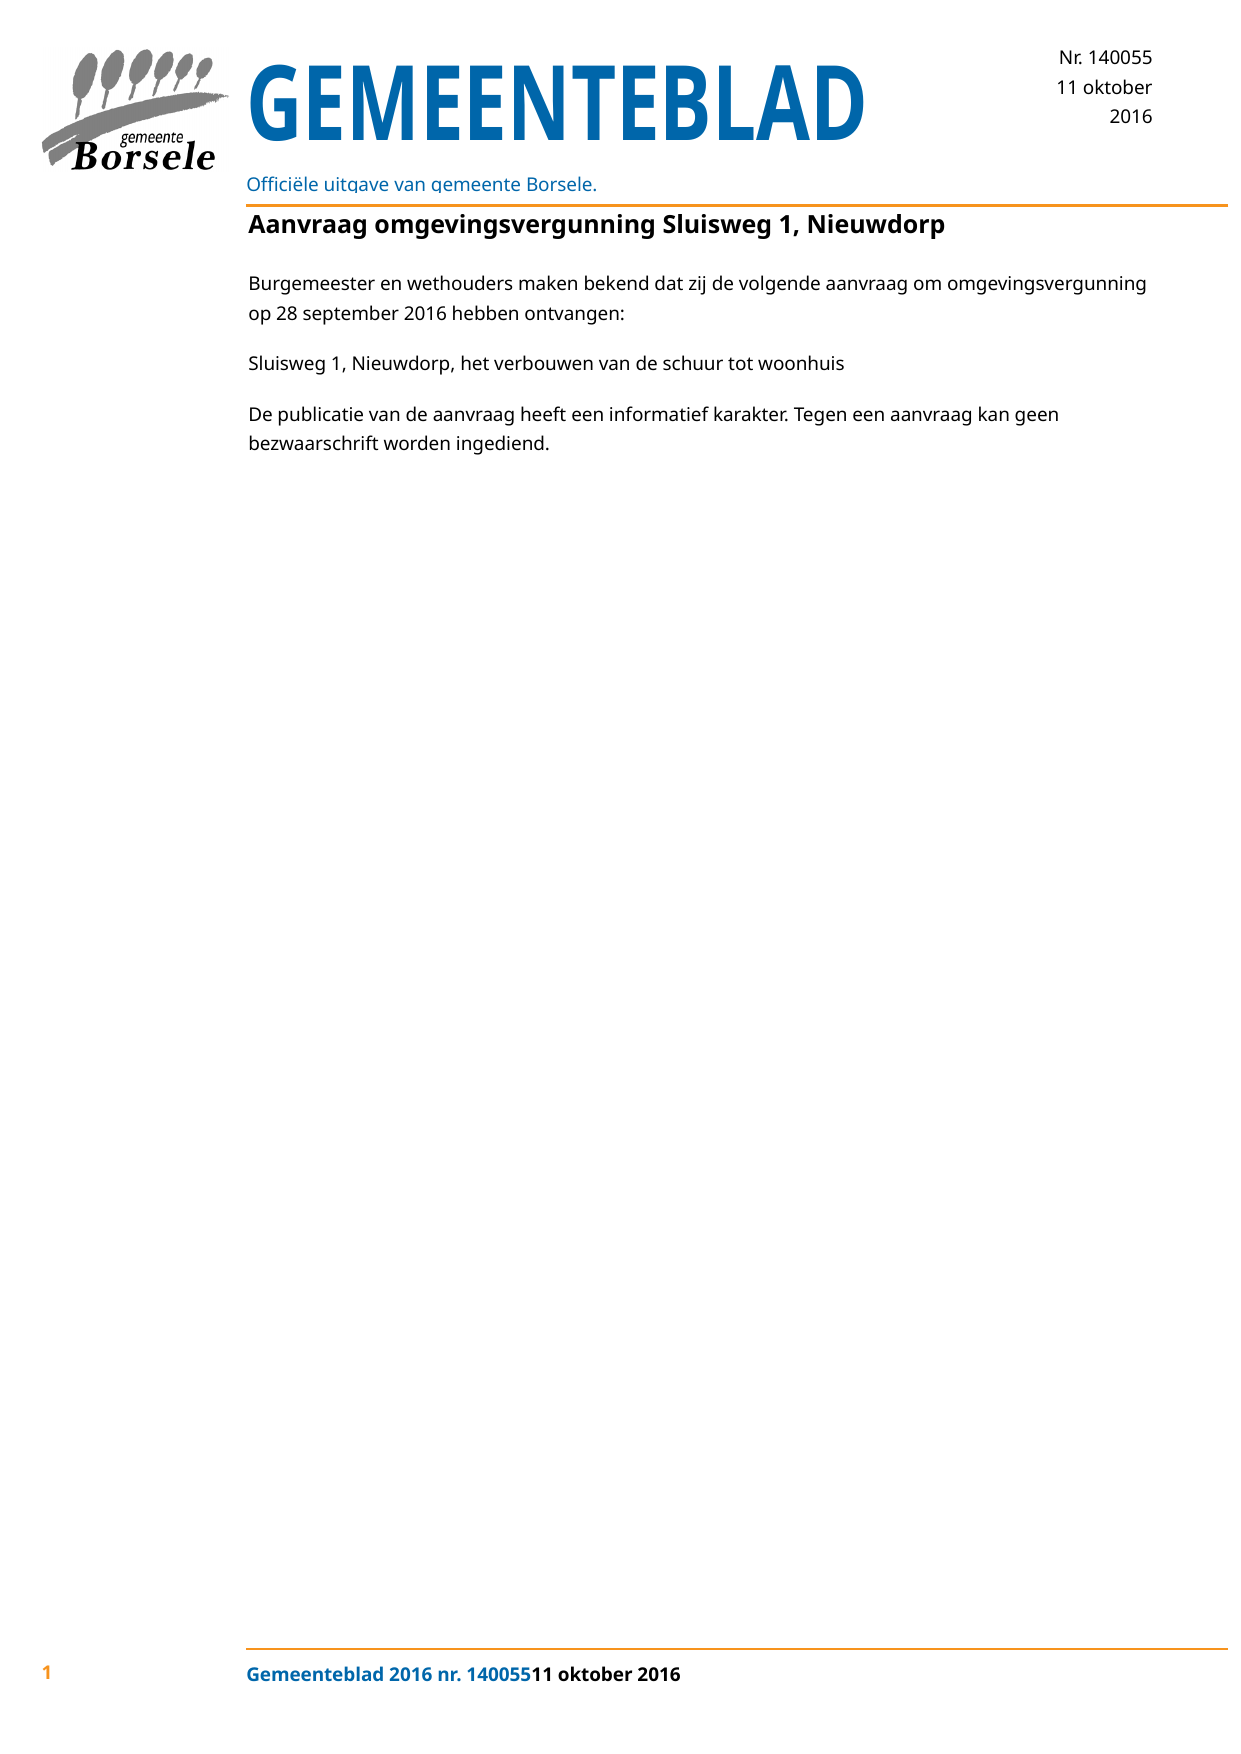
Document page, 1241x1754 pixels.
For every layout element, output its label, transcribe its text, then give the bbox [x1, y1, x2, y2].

picture [41, 47, 231, 172]
text Burgemeester en wethouders maken bekend dat zij de volgende aanvraag om omgevingsvergunning op 28 september 2016 hebben ontvangen: [248, 270, 1152, 326]
text Sluisweg 1, Nieuwdorp, het verbouwen van de schuur tot woonhuis [248, 350, 1152, 376]
text De publicatie van de aanvraag heeft een informatief karakter. Tegen een aanvraag kan geen bezwaarschrift worden ingediend. [248, 401, 1152, 456]
text Aanvraag omgevingsvergunning Sluisweg 1, Nieuwdorp [248, 207, 1152, 241]
